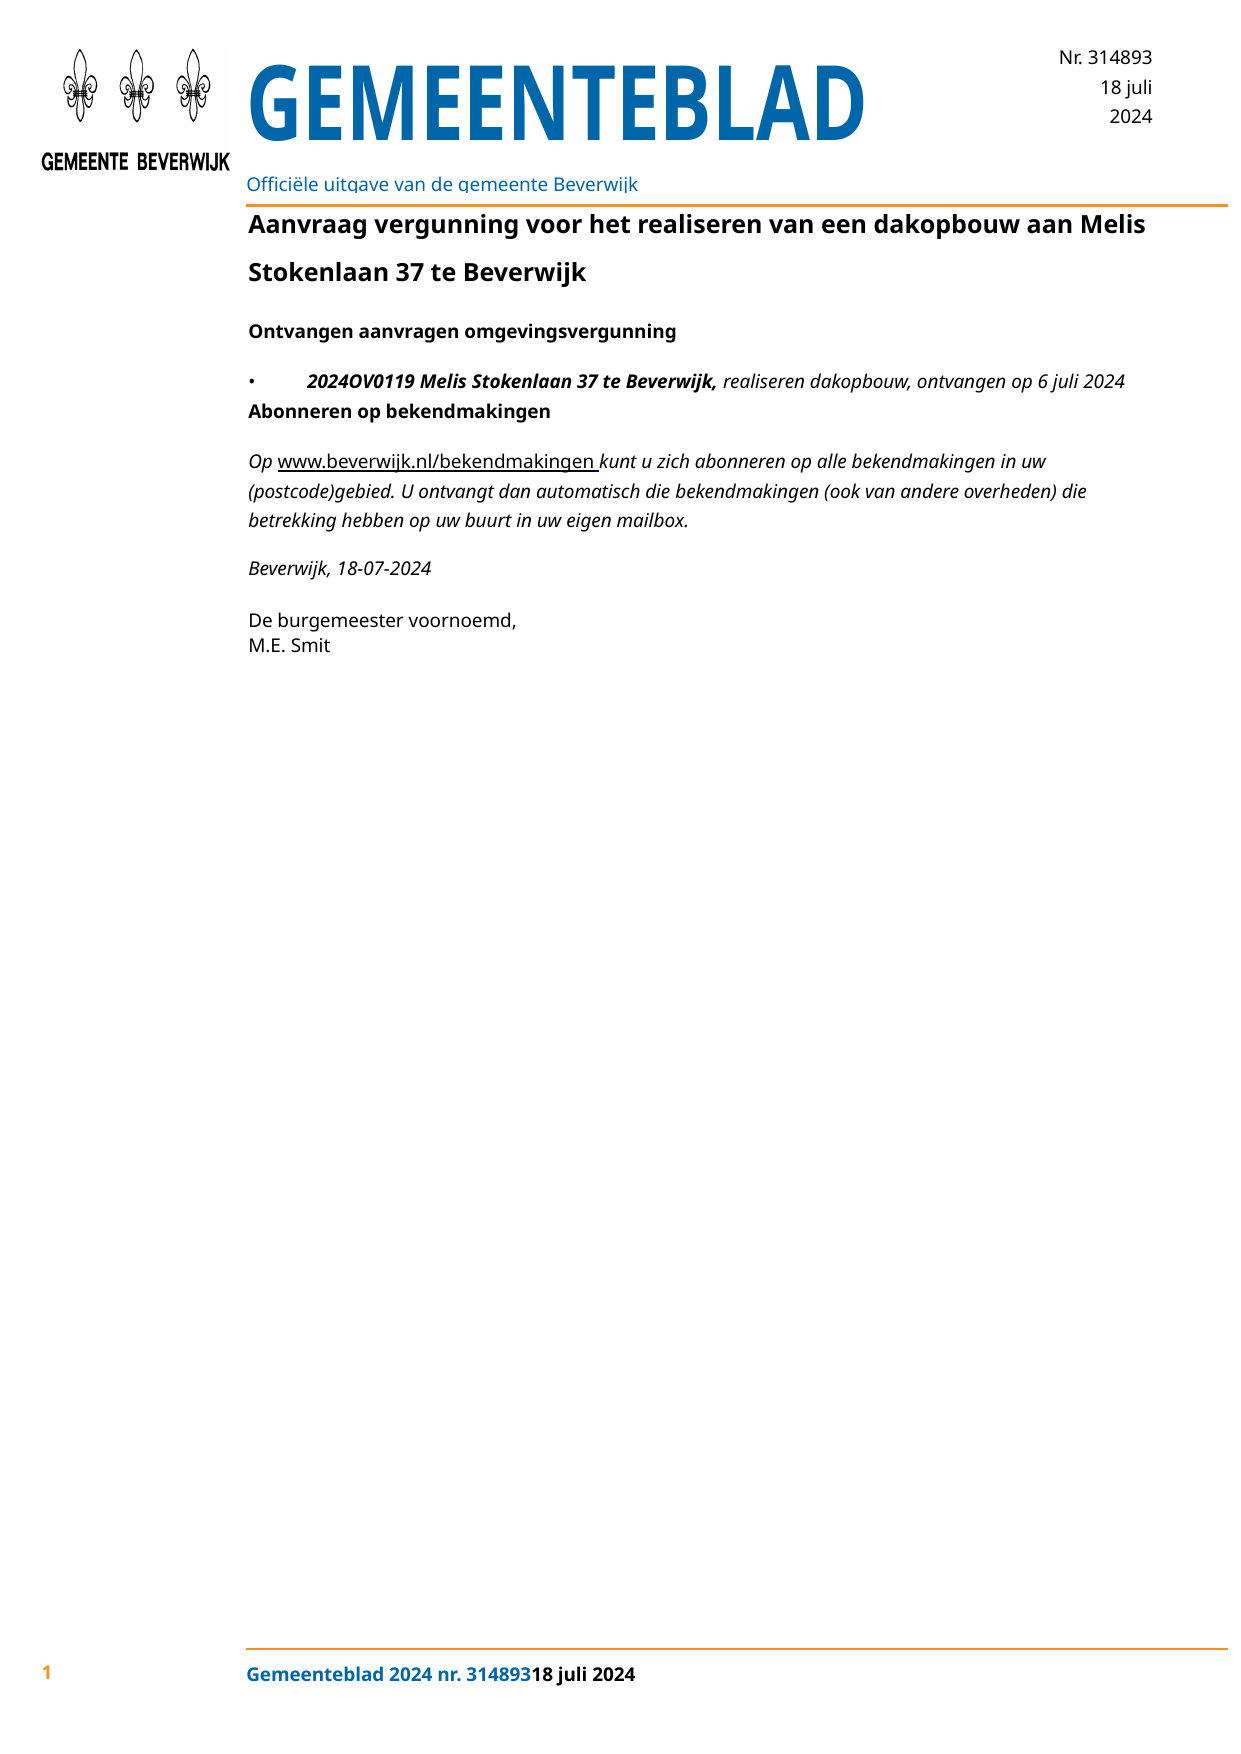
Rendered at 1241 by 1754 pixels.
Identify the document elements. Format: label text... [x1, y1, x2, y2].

text M.E. Smit [248, 632, 1152, 658]
text De burgemeester voornoemd, [248, 607, 1152, 632]
text Aanvraag vergunning voor het realiseren van een dakopbouw aan Melis Stokenlaan 37 te Beverwijk [248, 207, 1152, 288]
text Ontvangen aanvragen omgevingsvergunning [248, 318, 1152, 344]
list 2024OV0119 Melis Stokenlaan 37 te Beverwijk, realiseren dakopbouw, ontvangen op 6 juli 2024 [248, 368, 1152, 394]
text Op www.beverwijk.nl/bekendmakingen kunt u zich abonneren op alle bekendmakingen in uw (postcode)gebied. U ontvangt dan automatisch die bekendmakingen (ook van andere overheden) die betrekking hebben op uw buurt in uw eigen mailbox. [248, 448, 1152, 533]
picture [41, 47, 231, 172]
text Abonneren op bekendmakingen [248, 398, 1152, 424]
text Beverwijk, 18-07-2024 [248, 555, 1152, 581]
